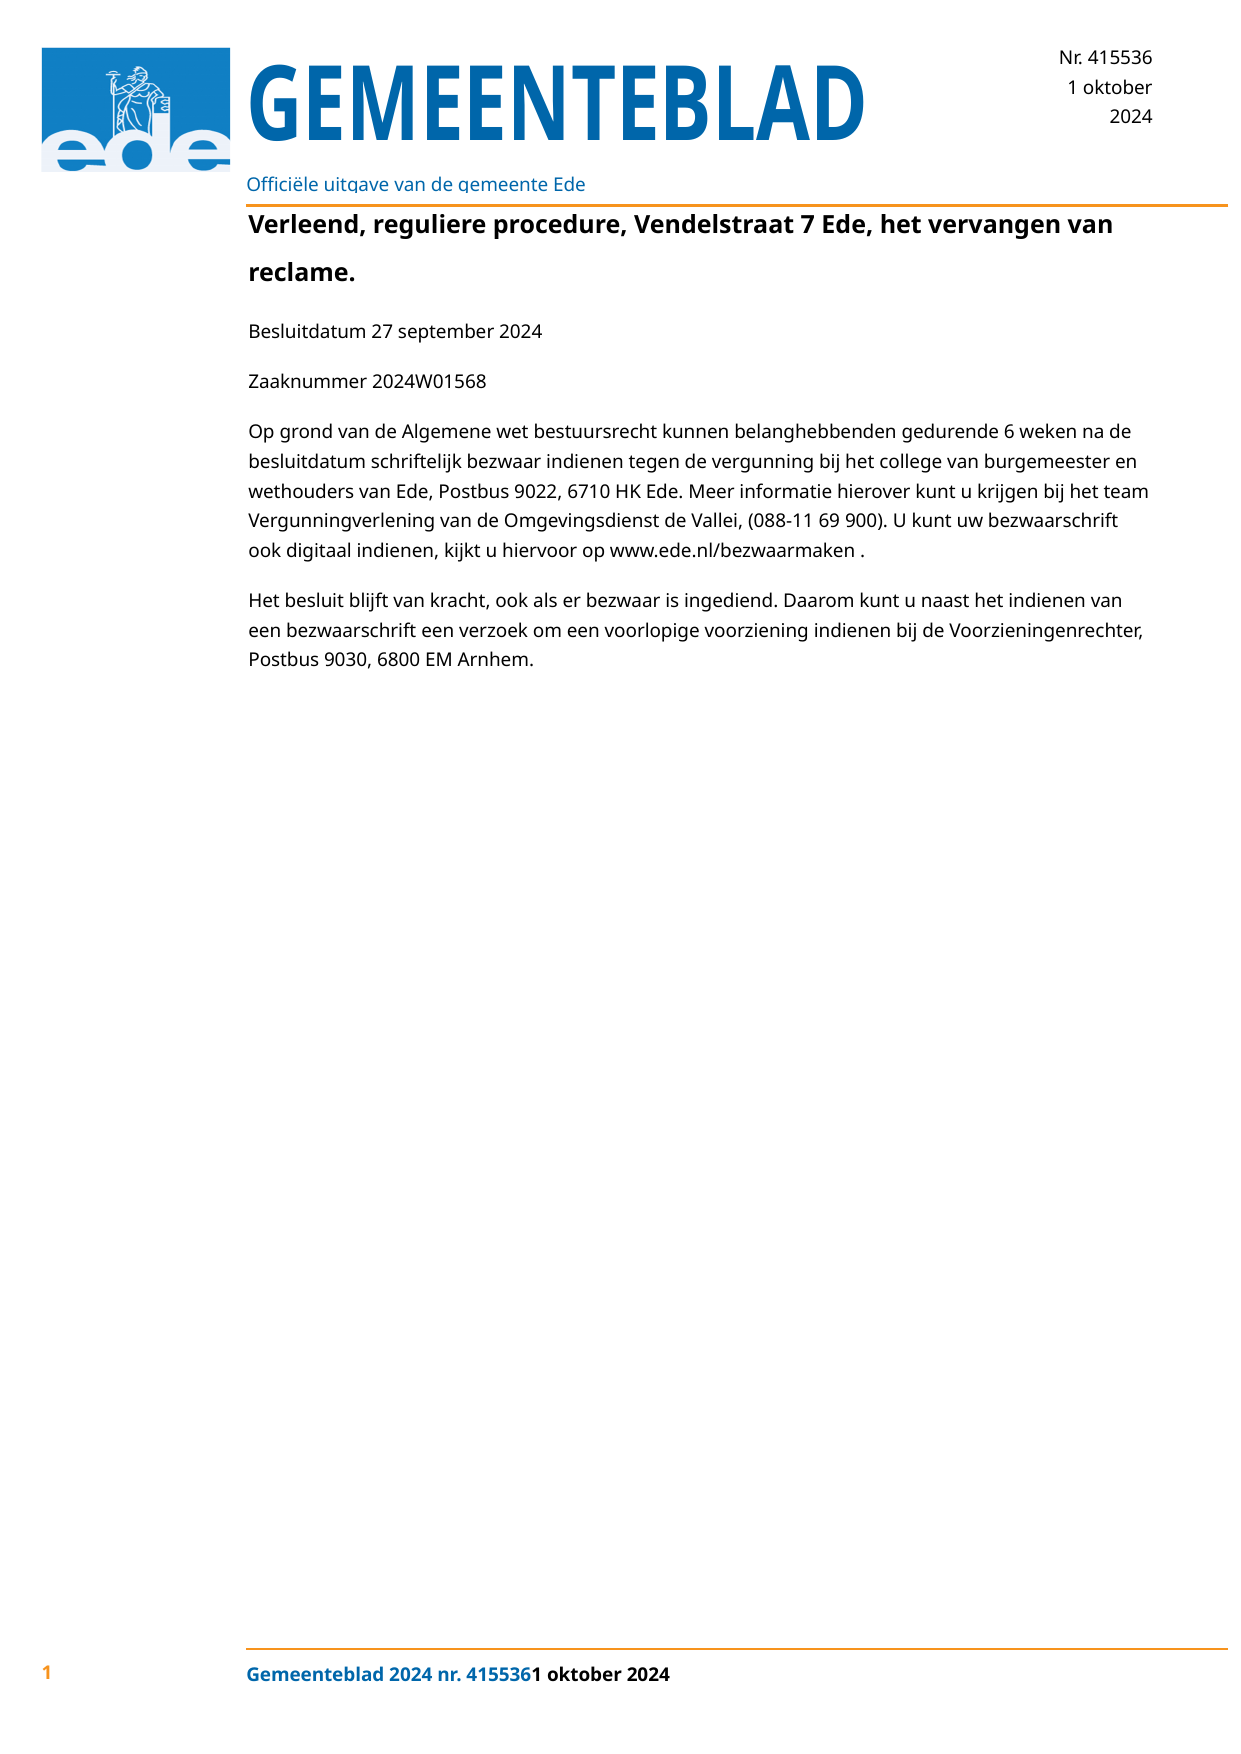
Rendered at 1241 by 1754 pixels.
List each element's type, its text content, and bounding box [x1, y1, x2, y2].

text Op grond van de Algemene wet bestuursrecht kunnen belanghebbenden gedurende 6 weken na de besluitdatum schriftelijk bezwaar indienen tegen de vergunning bij het college van burgemeester en wethouders van Ede, Postbus 9022, 6710 HK Ede. Meer informatie hierover kunt u krijgen bij het team Vergunningverlening van de Omgevingsdienst de Vallei, (088-11 69 900). U kunt uw bezwaarschrift ook digitaal indienen, kijkt u hiervoor op www.ede.nl/bezwaarmaken . [248, 419, 1152, 563]
picture [41, 47, 231, 172]
text Het besluit blijft van kracht, ook als er bezwaar is ingediend. Daarom kunt u naast het indienen van een bezwaarschrift een verzoek om een voorlopige voorziening indienen bij de Voorzieningenrechter, Postbus 9030, 6800 EM Arnhem. [248, 587, 1152, 672]
text Zaaknummer 2024W01568 [248, 368, 1152, 394]
text Besluitdatum 27 september 2024 [248, 318, 1152, 344]
text Verleend, reguliere procedure, Vendelstraat 7 Ede, het vervangen van reclame. [248, 207, 1152, 288]
